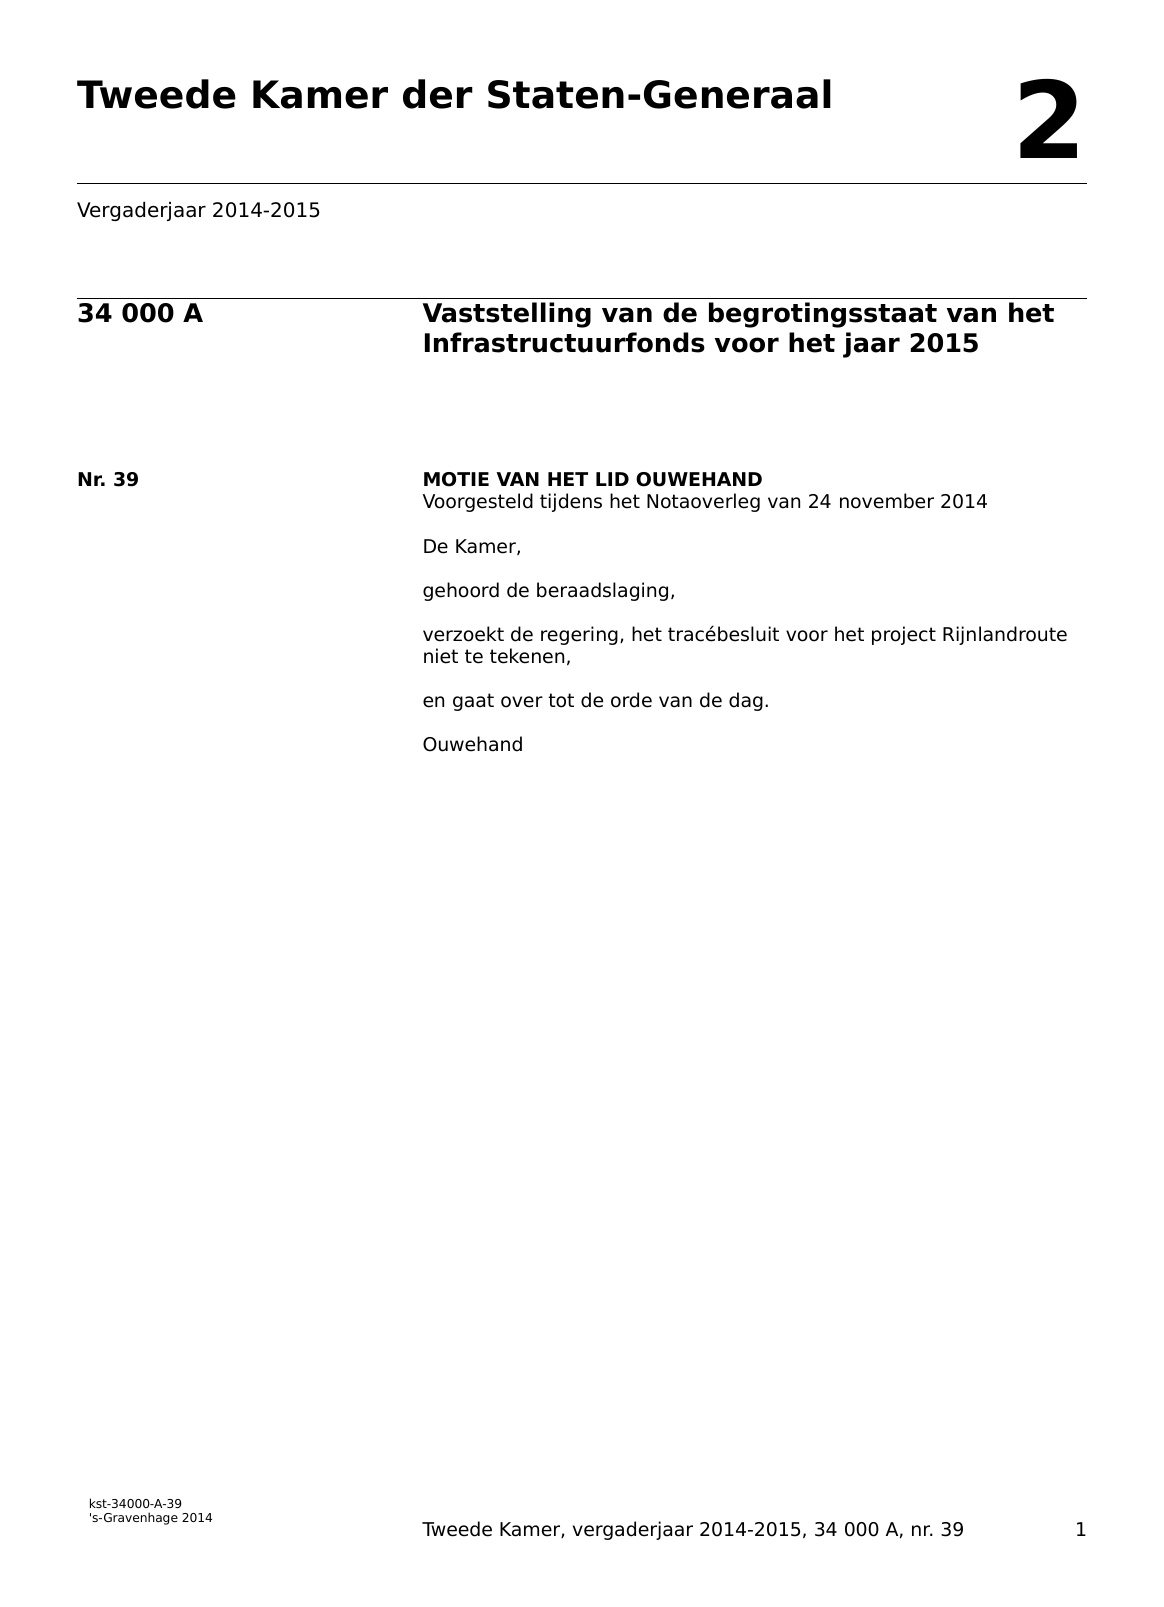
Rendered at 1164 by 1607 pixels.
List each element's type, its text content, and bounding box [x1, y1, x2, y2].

table_header Tweede Kamer der Staten-Generaal [77, 59, 886, 183]
text Voorgesteld tijdens het Notaoverleg van 24 november 2014 [422, 491, 1087, 513]
text De Kamer, [422, 536, 1087, 557]
text verzoekt de regering, het tracébesluit voor het project Rijnlandroute niet te tekenen, [422, 624, 1087, 668]
text en gaat over tot de orde van de dag. [422, 690, 1087, 712]
text Ouwehand [422, 734, 1087, 756]
text kst-34000-A-39 [88, 1497, 323, 1511]
table_cell Vergaderjaar 2014-2015 [77, 184, 1087, 298]
text gehoord de beraadslaging, [422, 580, 1087, 602]
text 's-Gravenhage 2014 [88, 1511, 323, 1525]
table_header 2 [886, 59, 1087, 183]
subtitle Nr. 39 MOTIE VAN HET LID OUWEHAND [77, 469, 1087, 491]
subtitle 34 000 A Vaststelling van de begrotingsstaat van het Infrastructuurfonds voor het jaar 2015 [77, 299, 1087, 358]
